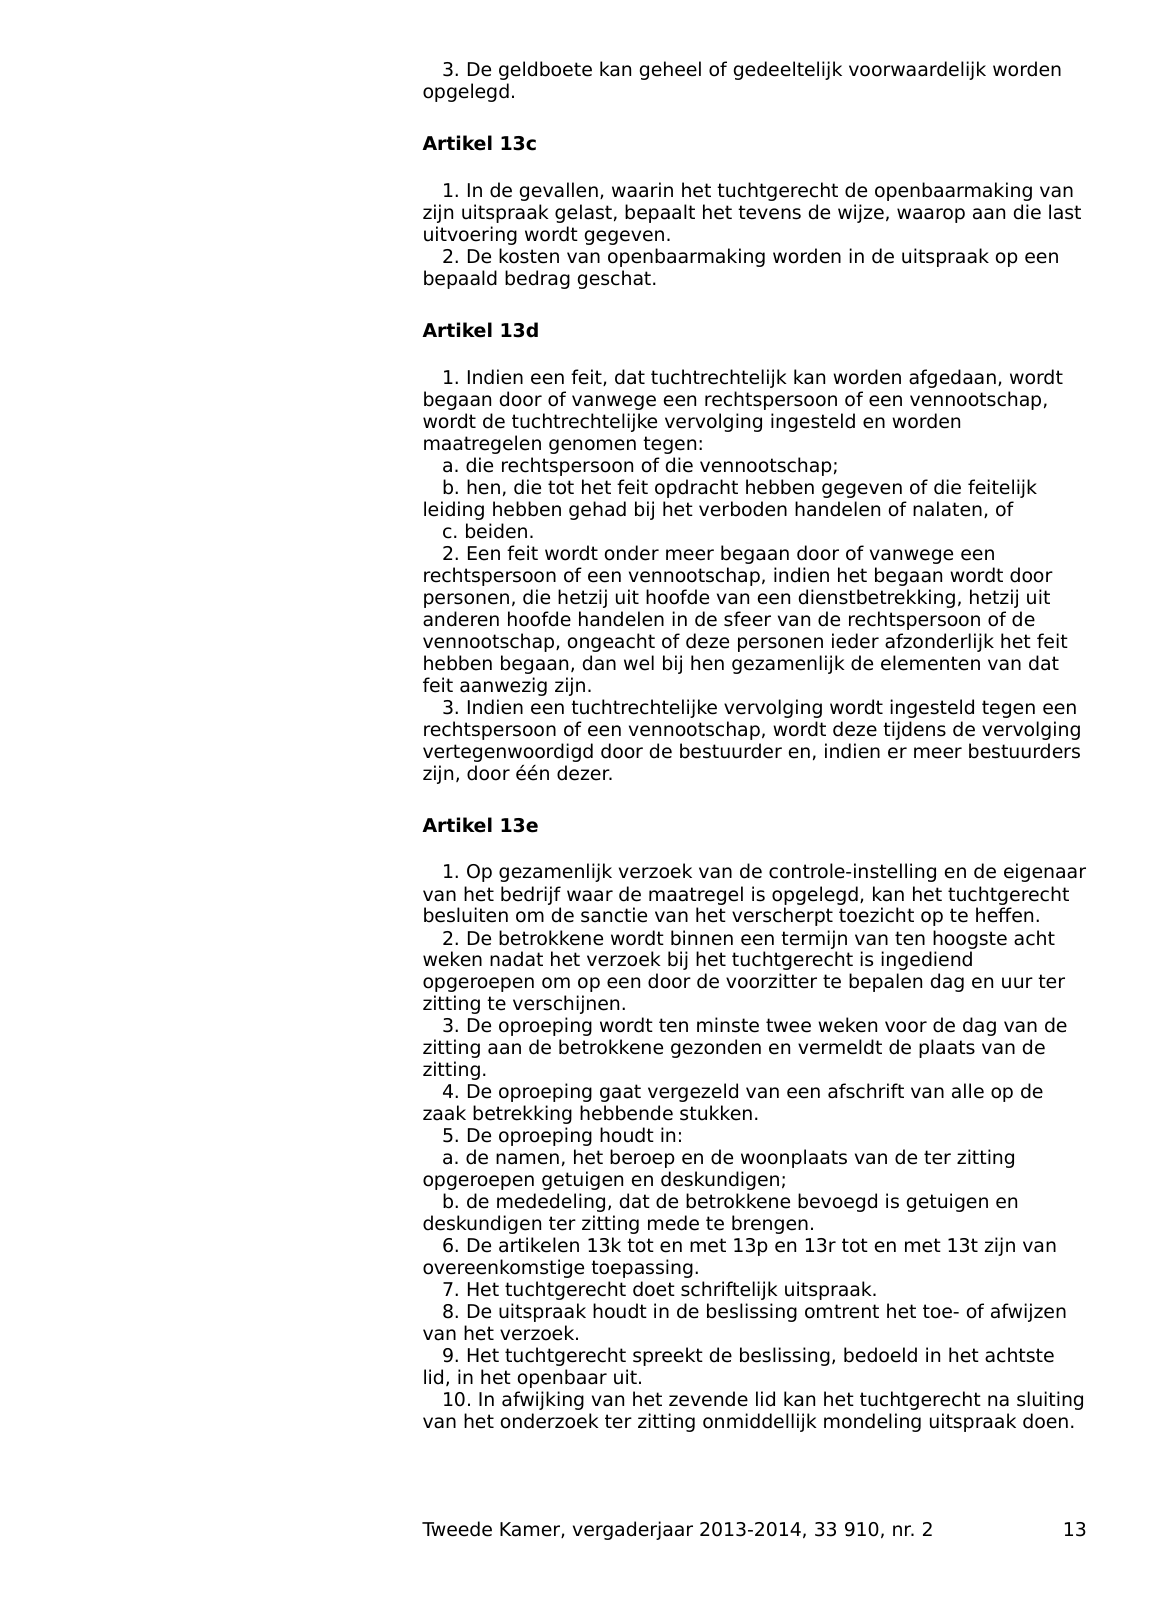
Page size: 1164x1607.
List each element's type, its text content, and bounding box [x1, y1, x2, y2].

text 2. Een feit wordt onder meer begaan door of vanwege een rechtspersoon of een vennootschap, indien het begaan wordt door personen, die hetzij uit hoofde van een dienstbetrekking, hetzij uit anderen hoofde handelen in de sfeer van de rechtspersoon of de vennootschap, ongeacht of deze personen ieder afzonderlijk het feit hebben begaan, dan wel bij hen gezamenlijk de elementen van dat feit aanwezig zijn. [422, 543, 1087, 697]
text 9. Het tuchtgerecht spreekt de beslissing, bedoeld in het achtste lid, in het openbaar uit. [422, 1345, 1087, 1389]
text 3. Indien een tuchtrechtelijke vervolging wordt ingesteld tegen een rechtspersoon of een vennootschap, wordt deze tijdens de vervolging vertegenwoordigd door de bestuurder en, indien er meer bestuurders zijn, door één dezer. [422, 697, 1087, 784]
subtitle Artikel 13e [422, 814, 1087, 836]
text 1. Indien een feit, dat tuchtrechtelijk kan worden afgedaan, wordt begaan door of vanwege een rechtspersoon of een vennootschap, wordt de tuchtrechtelijke vervolging ingesteld en worden maatregelen genomen tegen: [422, 367, 1087, 455]
text 3. De geldboete kan geheel of gedeeltelijk voorwaardelijk worden opgelegd. [422, 59, 1087, 103]
text 1. Op gezamenlijk verzoek van de controle-instelling en de eigenaar van het bedrijf waar de maatregel is opgelegd, kan het tuchtgerecht besluiten om de sanctie van het verscherpt toezicht op te heffen. [422, 861, 1087, 927]
subtitle Artikel 13c [422, 133, 1087, 155]
subtitle Artikel 13d [422, 320, 1087, 342]
text 5. De oproeping houdt in: [422, 1125, 1087, 1147]
text 4. De oproeping gaat vergezeld van een afschrift van alle op de zaak betrekking hebbende stukken. [422, 1081, 1087, 1125]
text a. de namen, het beroep en de woonplaats van de ter zitting opgeroepen getuigen en deskundigen; [422, 1147, 1087, 1191]
text 10. In afwijking van het zevende lid kan het tuchtgerecht na sluiting van het onderzoek ter zitting onmiddellijk mondeling uitspraak doen. [422, 1389, 1087, 1433]
text b. hen, die tot het feit opdracht hebben gegeven of die feitelijk leiding hebben gehad bij het verboden handelen of nalaten, of [422, 477, 1087, 521]
text a. die rechtspersoon of die vennootschap; [422, 455, 1087, 477]
text 2. De kosten van openbaarmaking worden in de uitspraak op een bepaald bedrag geschat. [422, 246, 1087, 290]
text 8. De uitspraak houdt in de beslissing omtrent het toe- of afwijzen van het verzoek. [422, 1301, 1087, 1345]
text c. beiden. [422, 521, 1087, 543]
text 1. In de gevallen, waarin het tuchtgerecht de openbaarmaking van zijn uitspraak gelast, bepaalt het tevens de wijze, waarop aan die last uitvoering wordt gegeven. [422, 180, 1087, 246]
text 2. De betrokkene wordt binnen een termijn van ten hoogste acht weken nadat het verzoek bij het tuchtgerecht is ingediend opgeroepen om op een door de voorzitter te bepalen dag en uur ter zitting te verschijnen. [422, 927, 1087, 1015]
text b. de mededeling, dat de betrokkene bevoegd is getuigen en deskundigen ter zitting mede te brengen. [422, 1191, 1087, 1235]
text 6. De artikelen 13k tot en met 13p en 13r tot en met 13t zijn van overeenkomstige toepassing. [422, 1235, 1087, 1279]
text 3. De oproeping wordt ten minste twee weken voor de dag van de zitting aan de betrokkene gezonden en vermeldt de plaats van de zitting. [422, 1015, 1087, 1081]
text 7. Het tuchtgerecht doet schriftelijk uitspraak. [422, 1279, 1087, 1301]
